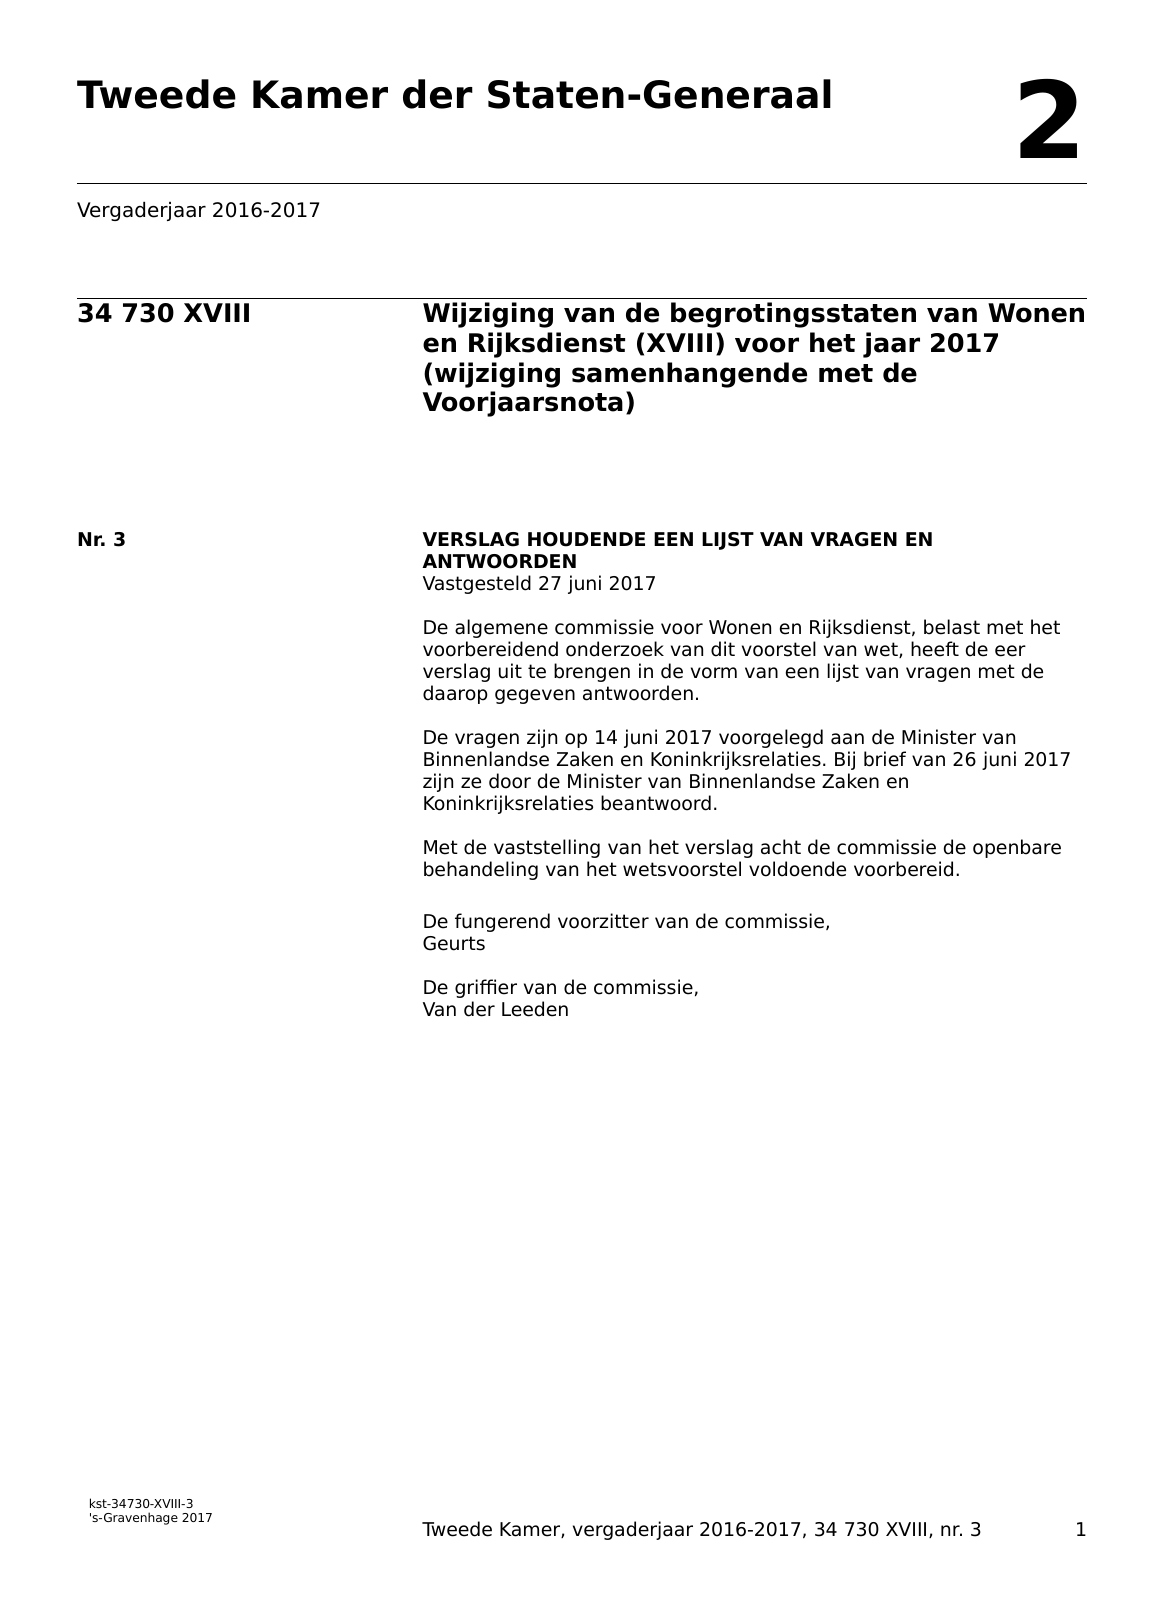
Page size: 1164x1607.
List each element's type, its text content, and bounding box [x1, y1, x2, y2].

text Met de vaststelling van het verslag acht de commissie de openbare behandeling van het wetsvoorstel voldoende voorbereid. [422, 837, 1087, 881]
text De vragen zijn op 14 juni 2017 voorgelegd aan de Minister van Binnenlandse Zaken en Koninkrijksrelaties. Bij brief van 26 juni 2017 zijn ze door de Minister van Binnenlandse Zaken en Koninkrijksrelaties beantwoord. [422, 727, 1087, 815]
text 's-Gravenhage 2017 [88, 1511, 323, 1525]
table_cell Vergaderjaar 2016-2017 [77, 184, 1087, 298]
subtitle 34 730 XVIII Wijziging van de begrotingsstaten van Wonen en Rijksdienst (XVIII) voor het jaar 2017 (wijziging samenhangende met de Voorjaarsnota) [77, 299, 1087, 418]
text Vastgesteld 27 juni 2017 [422, 573, 1087, 595]
subtitle Nr. 3 VERSLAG HOUDENDE EEN LIJST VAN VRAGEN EN ANTWOORDEN [77, 529, 1087, 573]
text De griffier van de commissie, Van der Leeden [422, 977, 1087, 1021]
text De fungerend voorzitter van de commissie, Geurts [422, 911, 1087, 955]
table_header Tweede Kamer der Staten-Generaal [77, 59, 886, 183]
text De algemene commissie voor Wonen en Rijksdienst, belast met het voorbereidend onderzoek van dit voorstel van wet, heeft de eer verslag uit te brengen in de vorm van een lijst van vragen met de daarop gegeven antwoorden. [422, 617, 1087, 705]
text kst-34730-XVIII-3 [88, 1497, 323, 1511]
table_header 2 [886, 59, 1087, 183]
